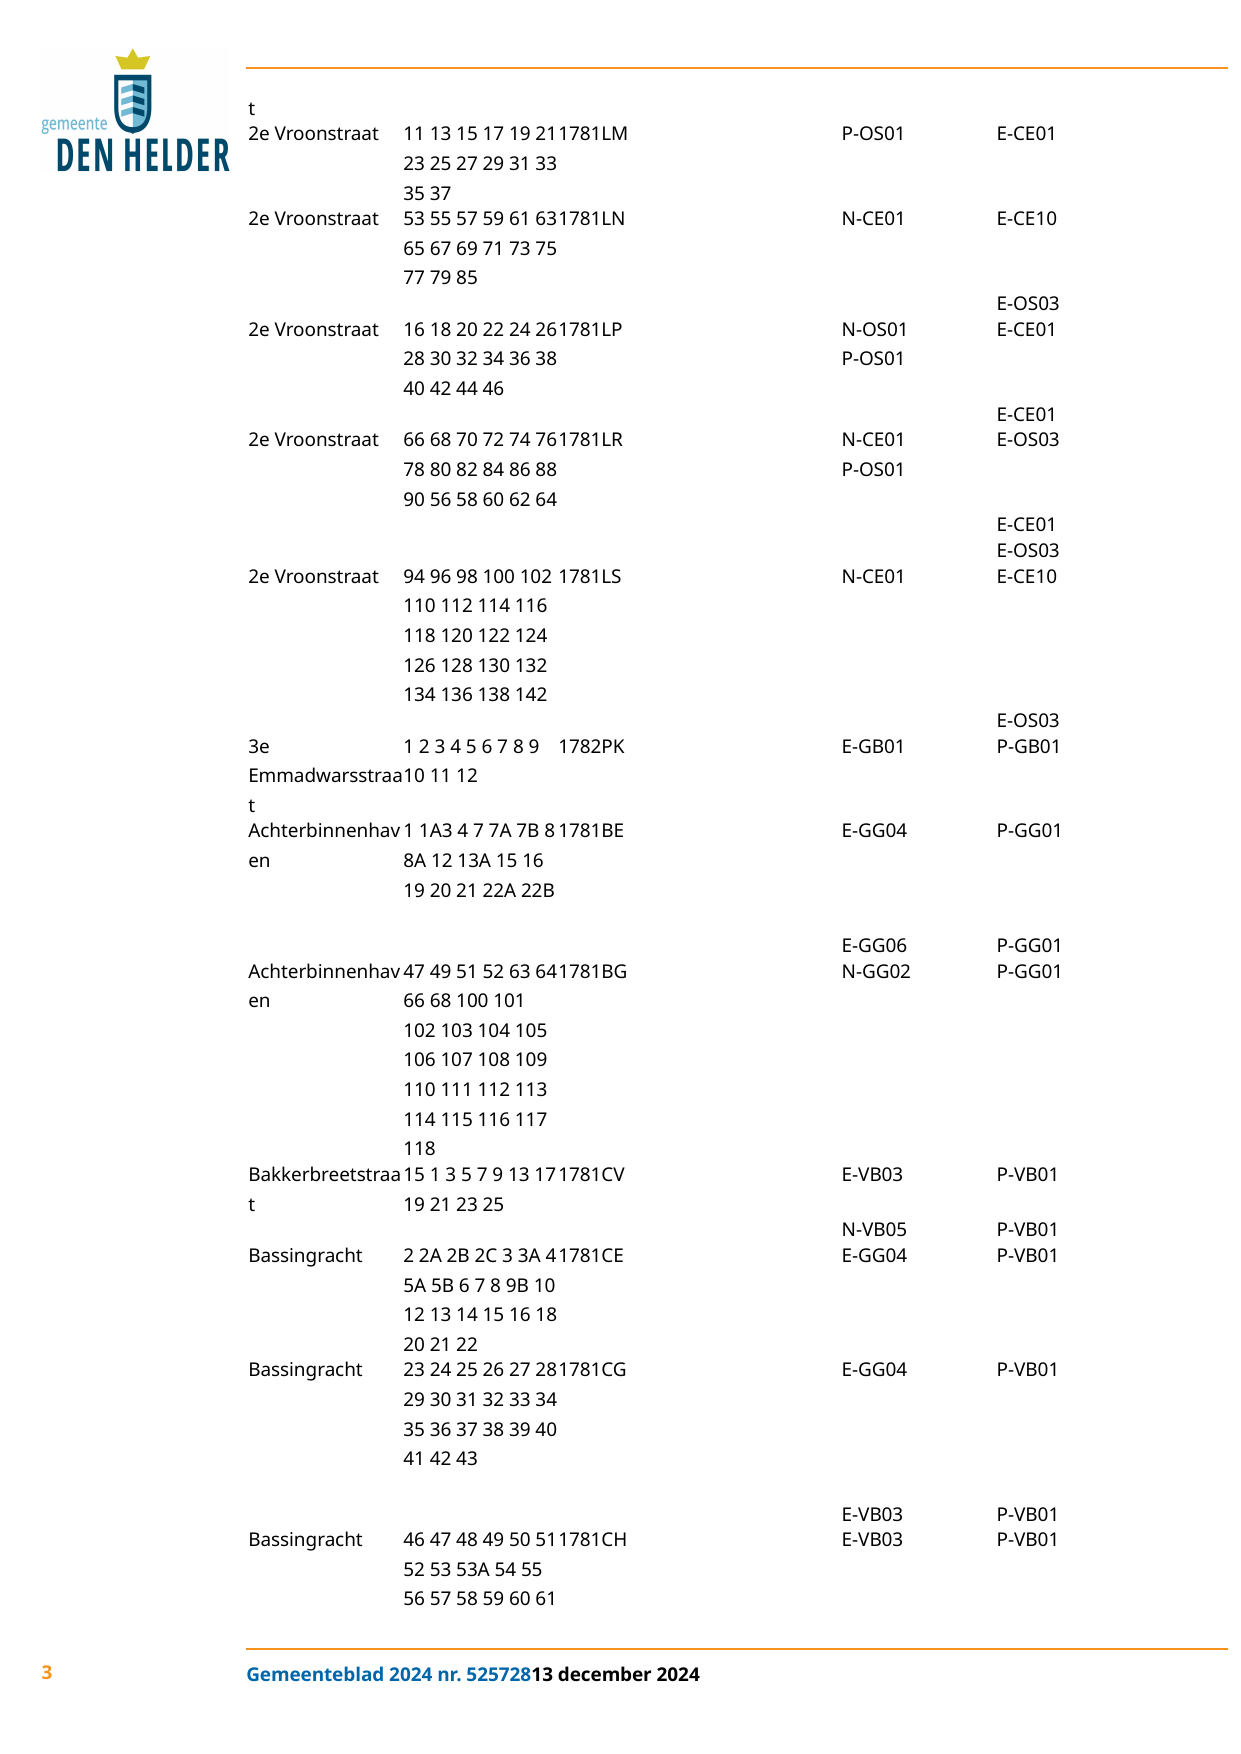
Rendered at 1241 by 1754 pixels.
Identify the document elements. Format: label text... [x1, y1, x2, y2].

table_cell 1781LR [558, 427, 841, 512]
table_cell [248, 537, 403, 563]
table_cell 1781LN [558, 205, 841, 290]
table_cell 46 47 48 49 50 51 52 53 53A 54 55 56 57 58 59 60 61 [403, 1526, 558, 1611]
table_cell [403, 290, 558, 316]
table_cell [248, 512, 403, 537]
table_cell E-GG04 [841, 818, 996, 932]
table_cell E-CE10 [996, 205, 1152, 290]
table_cell [558, 512, 841, 537]
table_cell E-GG04 [841, 1242, 996, 1357]
table_cell [403, 707, 558, 733]
table_cell E-GB01 [841, 733, 996, 818]
table_cell [841, 401, 996, 427]
table_cell Bakkerbreetstraat [248, 1161, 403, 1216]
table_cell 1 2 3 4 5 6 7 8 9 10 11 12 [403, 733, 558, 818]
table_cell [558, 537, 841, 563]
picture [182, 144, 187, 165]
table_cell t [248, 95, 403, 121]
table_cell [558, 1501, 841, 1526]
table_cell [403, 1216, 558, 1242]
table_cell [558, 290, 841, 316]
table_cell E-CE01 [996, 121, 1152, 205]
table_cell N-CE01 P-OS01 [841, 427, 996, 512]
table_cell [558, 401, 841, 427]
table_cell [841, 290, 996, 316]
table_cell 1 1A3 4 7 7A 7B 8 8A 12 13A 15 16 19 20 21 22A 22B [403, 818, 558, 932]
table_cell 3e Emmadwarsstraat [248, 733, 403, 818]
table_cell 1781CH [558, 1526, 841, 1611]
table_cell 1781LS [558, 563, 841, 707]
table_cell 1781CE [558, 1242, 841, 1357]
table_cell [403, 1501, 558, 1526]
table_cell Achterbinnenhaven [248, 818, 403, 932]
table_cell [248, 1216, 403, 1242]
table_cell 2 2A 2B 2C 3 3A 4 5A 5B 6 7 8 9B 10 12 13 14 15 16 18 20 21 22 [403, 1242, 558, 1357]
table_cell 94 96 98 100 102 110 112 114 116 118 120 122 124 126 128 130 132 134 136 138 142 [403, 563, 558, 707]
table_cell E-CE01 [996, 512, 1152, 537]
picture [41, 47, 231, 172]
table_cell [403, 401, 558, 427]
table_cell 2e Vroonstraat [248, 427, 403, 512]
table_cell [248, 401, 403, 427]
table_cell E-CE01 [996, 401, 1152, 427]
table_cell Bassingracht [248, 1357, 403, 1501]
table_cell [403, 932, 558, 958]
table_cell [841, 512, 996, 537]
table_cell [996, 95, 1152, 121]
table_cell 11 13 15 17 19 21 23 25 27 29 31 33 35 37 [403, 121, 558, 205]
table_cell 1781CV [558, 1161, 841, 1216]
table_cell Bassingracht [248, 1242, 403, 1357]
table_cell E-GG06 [841, 932, 996, 958]
table_cell [248, 707, 403, 733]
table_cell 2e Vroonstraat [248, 205, 403, 290]
table_cell E-OS03 [996, 427, 1152, 512]
table_cell 1781LM [558, 121, 841, 205]
table_cell P-VB01 [996, 1161, 1152, 1216]
table_cell 15 1 3 5 7 9 13 17 19 21 23 25 [403, 1161, 558, 1216]
table_cell [248, 1501, 403, 1526]
table_cell N-OS01 P-OS01 [841, 316, 996, 401]
table_cell N-VB05 [841, 1216, 996, 1242]
table_cell P-GB01 [996, 733, 1152, 818]
table_cell 1781BG [558, 958, 841, 1161]
table_cell 1781BE [558, 818, 841, 932]
table_cell Achterbinnenhaven [248, 958, 403, 1161]
table_cell [841, 95, 996, 121]
picture [130, 157, 135, 172]
table_cell E-VB03 [841, 1501, 996, 1526]
table_cell [558, 707, 841, 733]
table_cell [248, 290, 403, 316]
table_cell 2e Vroonstraat [248, 121, 403, 205]
table_cell [248, 932, 403, 958]
table_cell P-VB01 [996, 1501, 1152, 1526]
table_cell [558, 95, 841, 121]
table_cell E-VB03 [841, 1526, 996, 1611]
table_cell 53 55 57 59 61 63 65 67 69 71 73 75 77 79 85 [403, 205, 558, 290]
table_cell P-VB01 [996, 1357, 1152, 1501]
table_cell 1781LP [558, 316, 841, 401]
table_cell [558, 1216, 841, 1242]
table_cell [403, 95, 558, 121]
table_cell 16 18 20 22 24 26 28 30 32 34 36 38 40 42 44 46 [403, 316, 558, 401]
table_cell P-VB01 [996, 1526, 1152, 1611]
table_cell [841, 537, 996, 563]
table_cell P-VB01 [996, 1216, 1152, 1242]
table_cell 1781CG [558, 1357, 841, 1501]
table_cell 2e Vroonstraat [248, 563, 403, 707]
table_cell P-GG01 [996, 958, 1152, 1161]
table_cell 1782PK [558, 733, 841, 818]
table_cell N-GG02 [841, 958, 996, 1161]
picture [220, 160, 224, 172]
table_cell Bassingracht [248, 1526, 403, 1611]
picture [100, 154, 106, 172]
table_cell P-GG01 [996, 932, 1152, 958]
table_cell E-OS03 [996, 290, 1152, 316]
table_cell N-CE01 [841, 205, 996, 290]
table_cell E-OS03 [996, 537, 1152, 563]
table_cell P-VB01 [996, 1242, 1152, 1357]
table_cell [558, 932, 841, 958]
table_cell [403, 537, 558, 563]
table_cell P-GG01 [996, 818, 1152, 932]
picture [63, 144, 68, 165]
table_cell E-CE01 [996, 316, 1152, 401]
table_cell 47 49 51 52 63 64 66 68 100 101 102 103 104 105 106 107 108 109 110 111 112 113 114 115 116 117 118 [403, 958, 558, 1161]
table_cell 2e Vroonstraat [248, 316, 403, 401]
table_cell 66 68 70 72 74 76 78 80 82 84 86 88 90 56 58 60 62 64 [403, 427, 558, 512]
table_cell P-OS01 [841, 121, 996, 205]
table_cell E-GG04 [841, 1357, 996, 1501]
table_cell [403, 512, 558, 537]
table_cell N-CE01 [841, 563, 996, 707]
table_cell E-VB03 [841, 1161, 996, 1216]
table_cell 23 24 25 26 27 28 29 30 31 32 33 34 35 36 37 38 39 40 41 42 43 [403, 1357, 558, 1501]
table_cell E-OS03 [996, 707, 1152, 733]
table_cell [841, 707, 996, 733]
table_cell E-CE10 [996, 563, 1152, 707]
